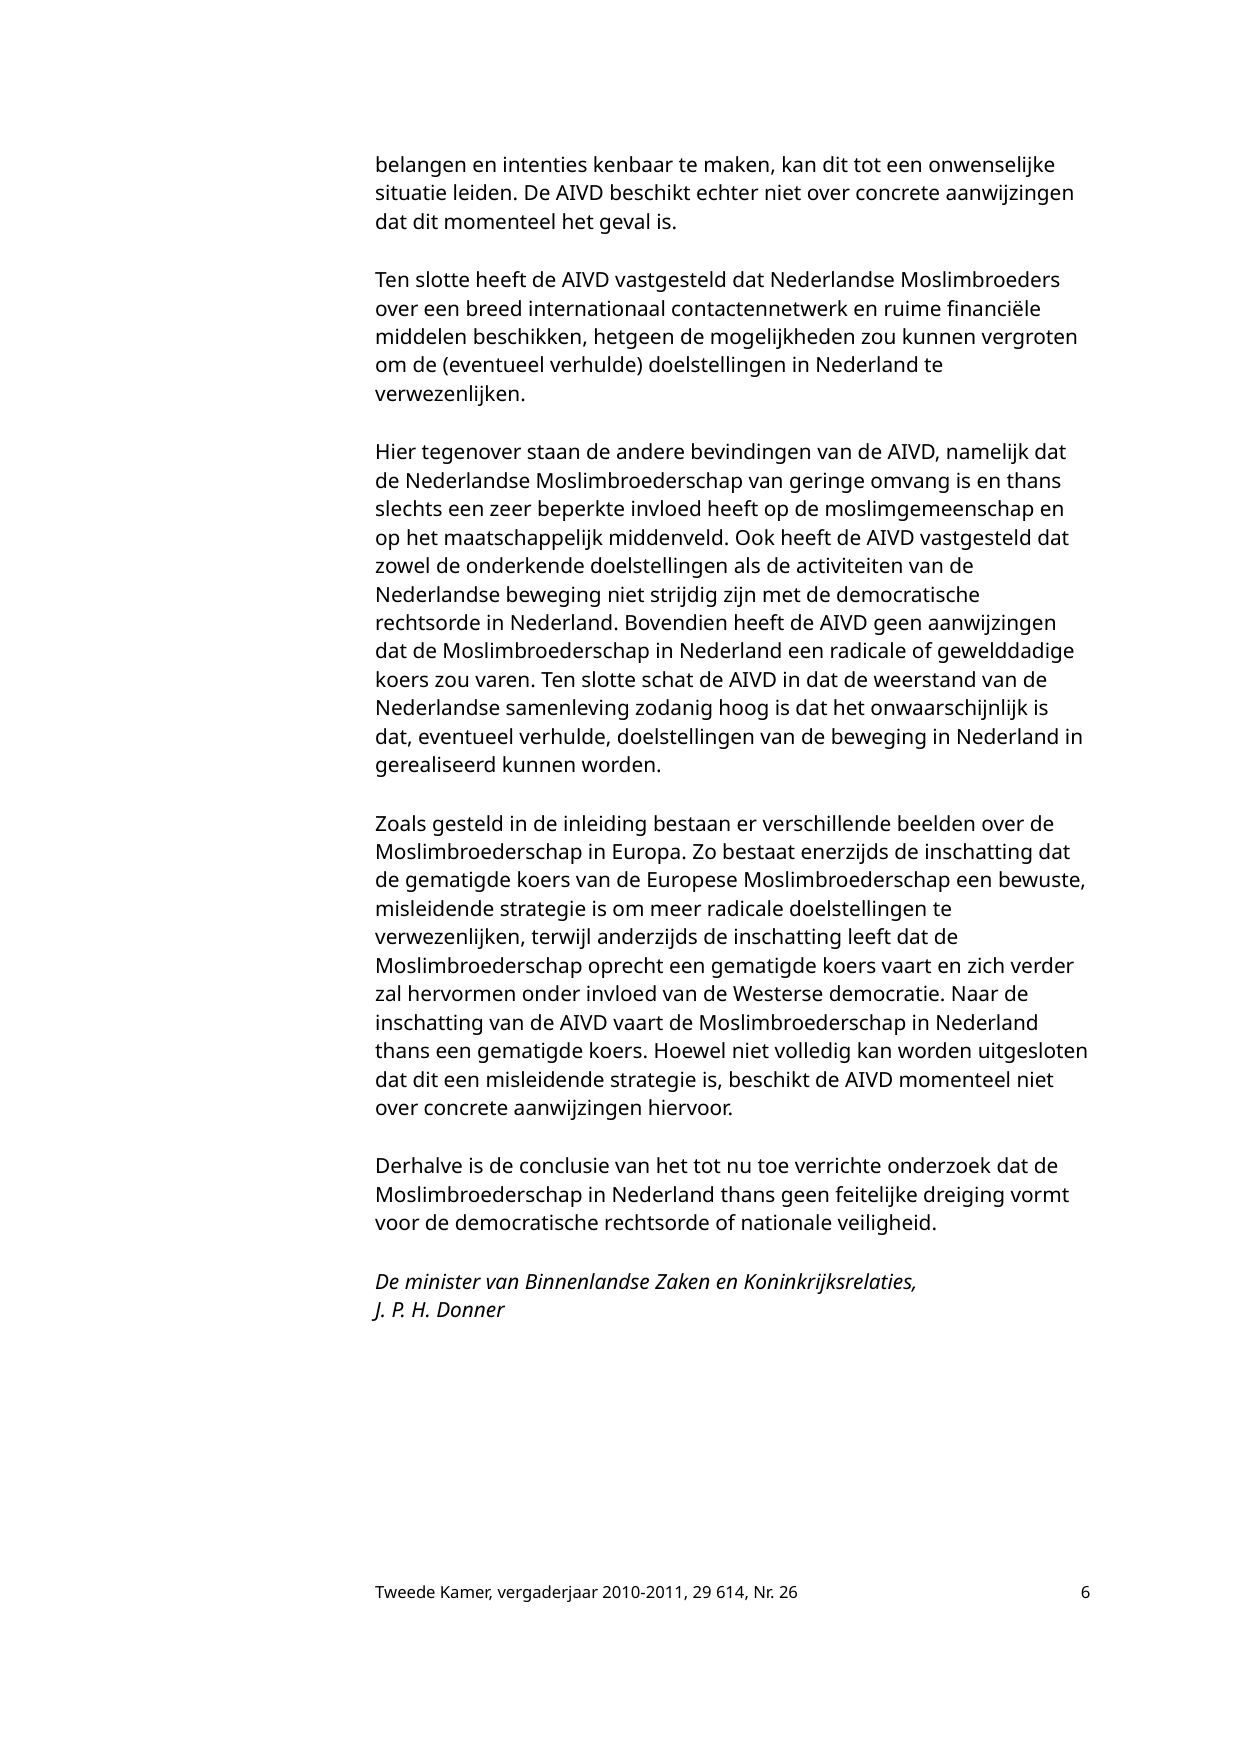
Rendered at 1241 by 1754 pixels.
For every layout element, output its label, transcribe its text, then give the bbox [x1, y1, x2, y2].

text Ten slotte heeft de AIVD vastgesteld dat Nederlandse Moslimbroeders over een breed internationaal contactennetwerk en ruime financiële middelen beschikken, hetgeen de mogelijkheden zou kunnen vergroten om de (eventueel verhulde) doelstellingen in Nederland te verwezenlijken. [375, 265, 1090, 407]
text J. P. H. Donner [375, 1295, 1090, 1324]
text Hier tegenover staan de andere bevindingen van de AIVD, namelijk dat de Nederlandse Moslimbroederschap van geringe omvang is en thans slechts een zeer beperkte invloed heeft op de moslimgemeenschap en op het maatschappelijk middenveld. Ook heeft de AIVD vastgesteld dat zowel de onderkende doelstellingen als de activiteiten van de Nederlandse beweging niet strijdig zijn met de democratische rechtsorde in Nederland. Bovendien heeft de AIVD geen aanwijzingen dat de Moslimbroederschap in Nederland een radicale of gewelddadige koers zou varen. Ten slotte schat de AIVD in dat de weerstand van de Nederlandse samenleving zodanig hoog is dat het onwaarschijnlijk is dat, eventueel verhulde, doelstellingen van de beweging in Nederland in gerealiseerd kunnen worden. [375, 437, 1090, 779]
text Zoals gesteld in de inleiding bestaan er verschillende beelden over de Moslimbroederschap in Europa. Zo bestaat enerzijds de inschatting dat de gematigde koers van de Europese Moslimbroederschap een bewuste, misleidende strategie is om meer radicale doelstellingen te verwezenlijken, terwijl anderzijds de inschatting leeft dat de Moslimbroederschap oprecht een gematigde koers vaart en zich verder zal hervormen onder invloed van de Westerse democratie. Naar de inschatting van de AIVD vaart de Moslimbroederschap in Nederland thans een gematigde koers. Hoewel niet volledig kan worden uitgesloten dat dit een misleidende strategie is, beschikt de AIVD momenteel niet over concrete aanwijzingen hiervoor. [375, 809, 1090, 1122]
text De minister van Binnenlandse Zaken en Koninkrijksrelaties, [375, 1267, 1090, 1295]
text Derhalve is de conclusie van het tot nu toe verrichte onderzoek dat de Moslimbroederschap in Nederland thans geen feitelijke dreiging vormt voor de democratische rechtsorde of nationale veiligheid. [375, 1152, 1090, 1237]
text belangen en intenties kenbaar te maken, kan dit tot een onwenselijke situatie leiden. De AIVD beschikt echter niet over concrete aanwijzingen dat dit momenteel het geval is. [375, 150, 1090, 235]
